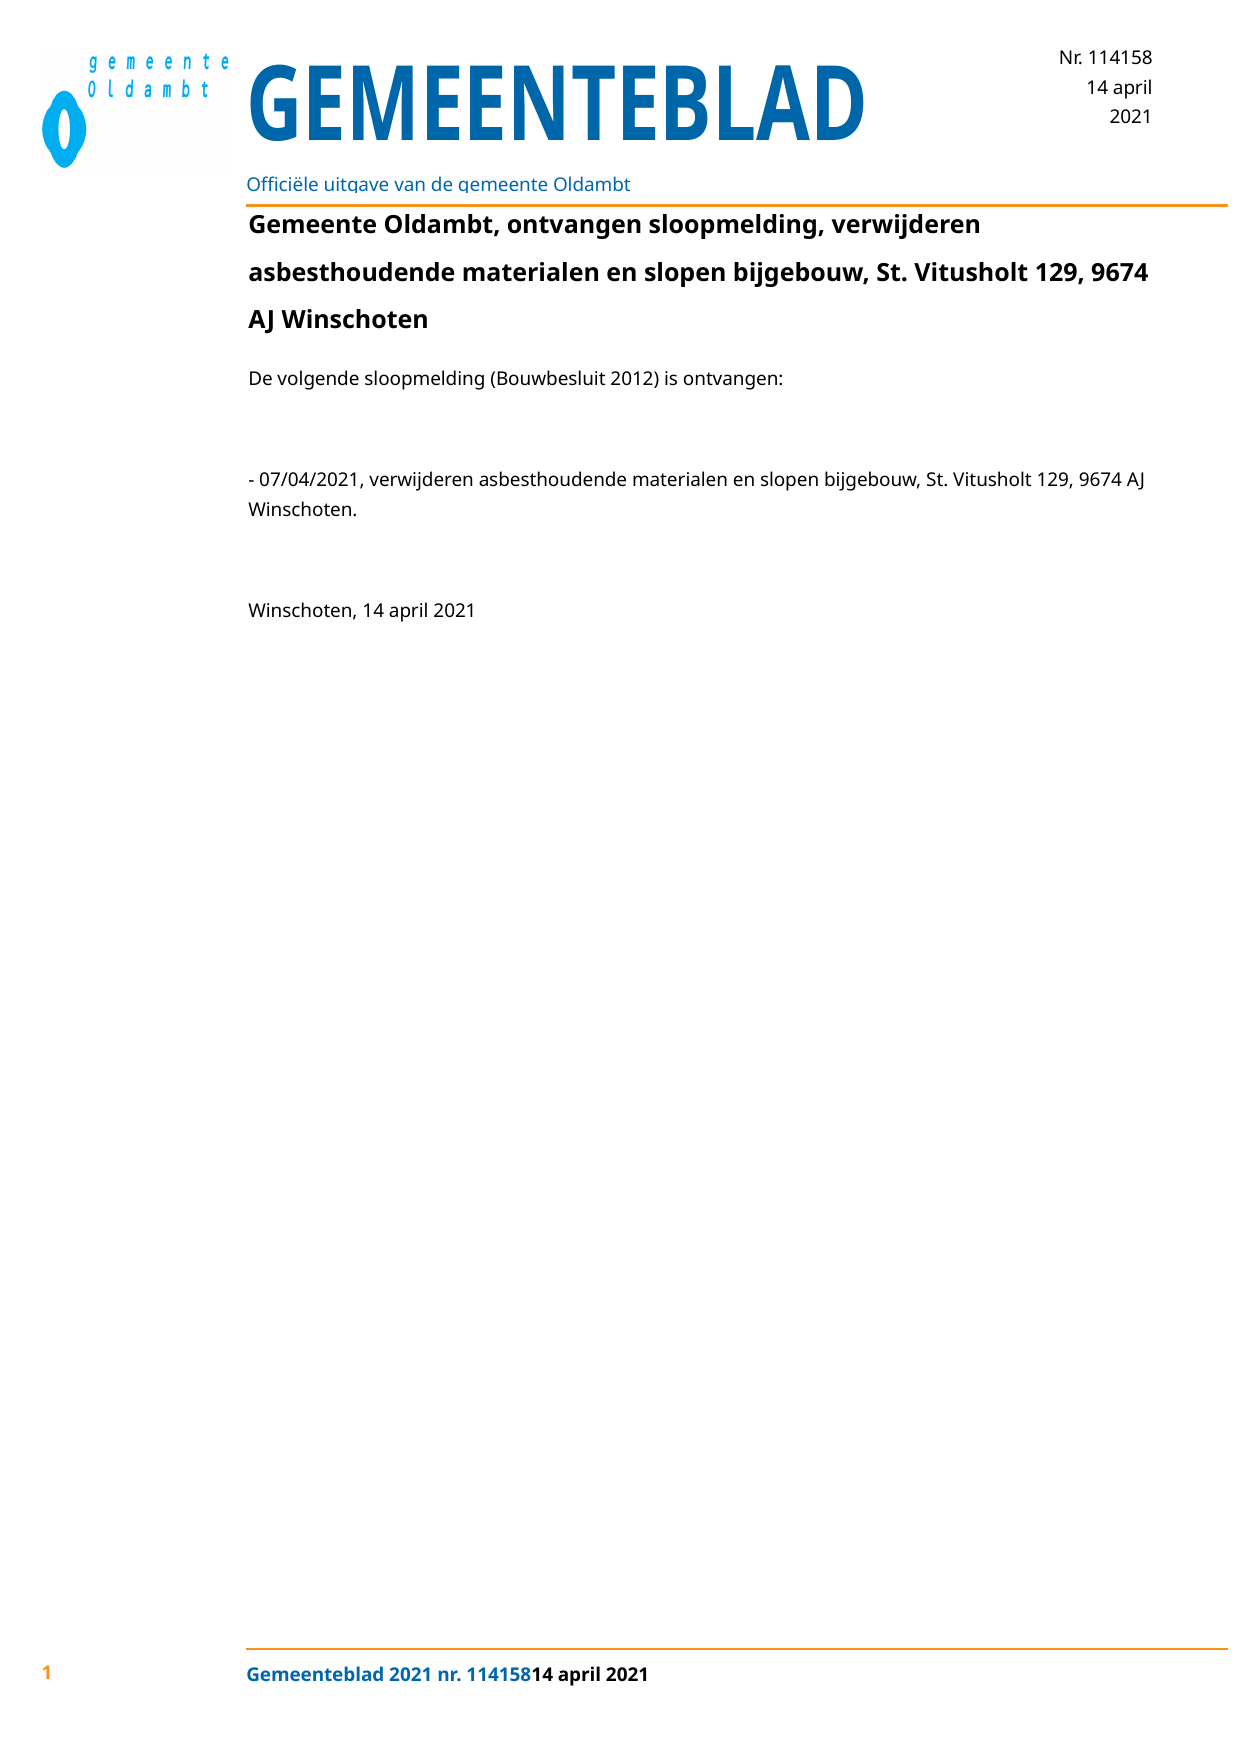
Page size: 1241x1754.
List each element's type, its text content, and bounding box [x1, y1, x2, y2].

text De volgende sloopmelding (Bouwbesluit 2012) is ontvangen: [248, 366, 1152, 391]
text Gemeente Oldambt, ontvangen sloopmelding, verwijderen asbesthoudende materialen en slopen bijgebouw, St. Vitusholt 129, 9674 AJ Winschoten [248, 207, 1152, 336]
picture [41, 47, 231, 172]
text - 07/04/2021, verwijderen asbesthoudende materialen en slopen bijgebouw, St. Vitusholt 129, 9674 AJ Winschoten. [248, 466, 1152, 522]
text Winschoten, 14 april 2021 [248, 597, 1152, 622]
